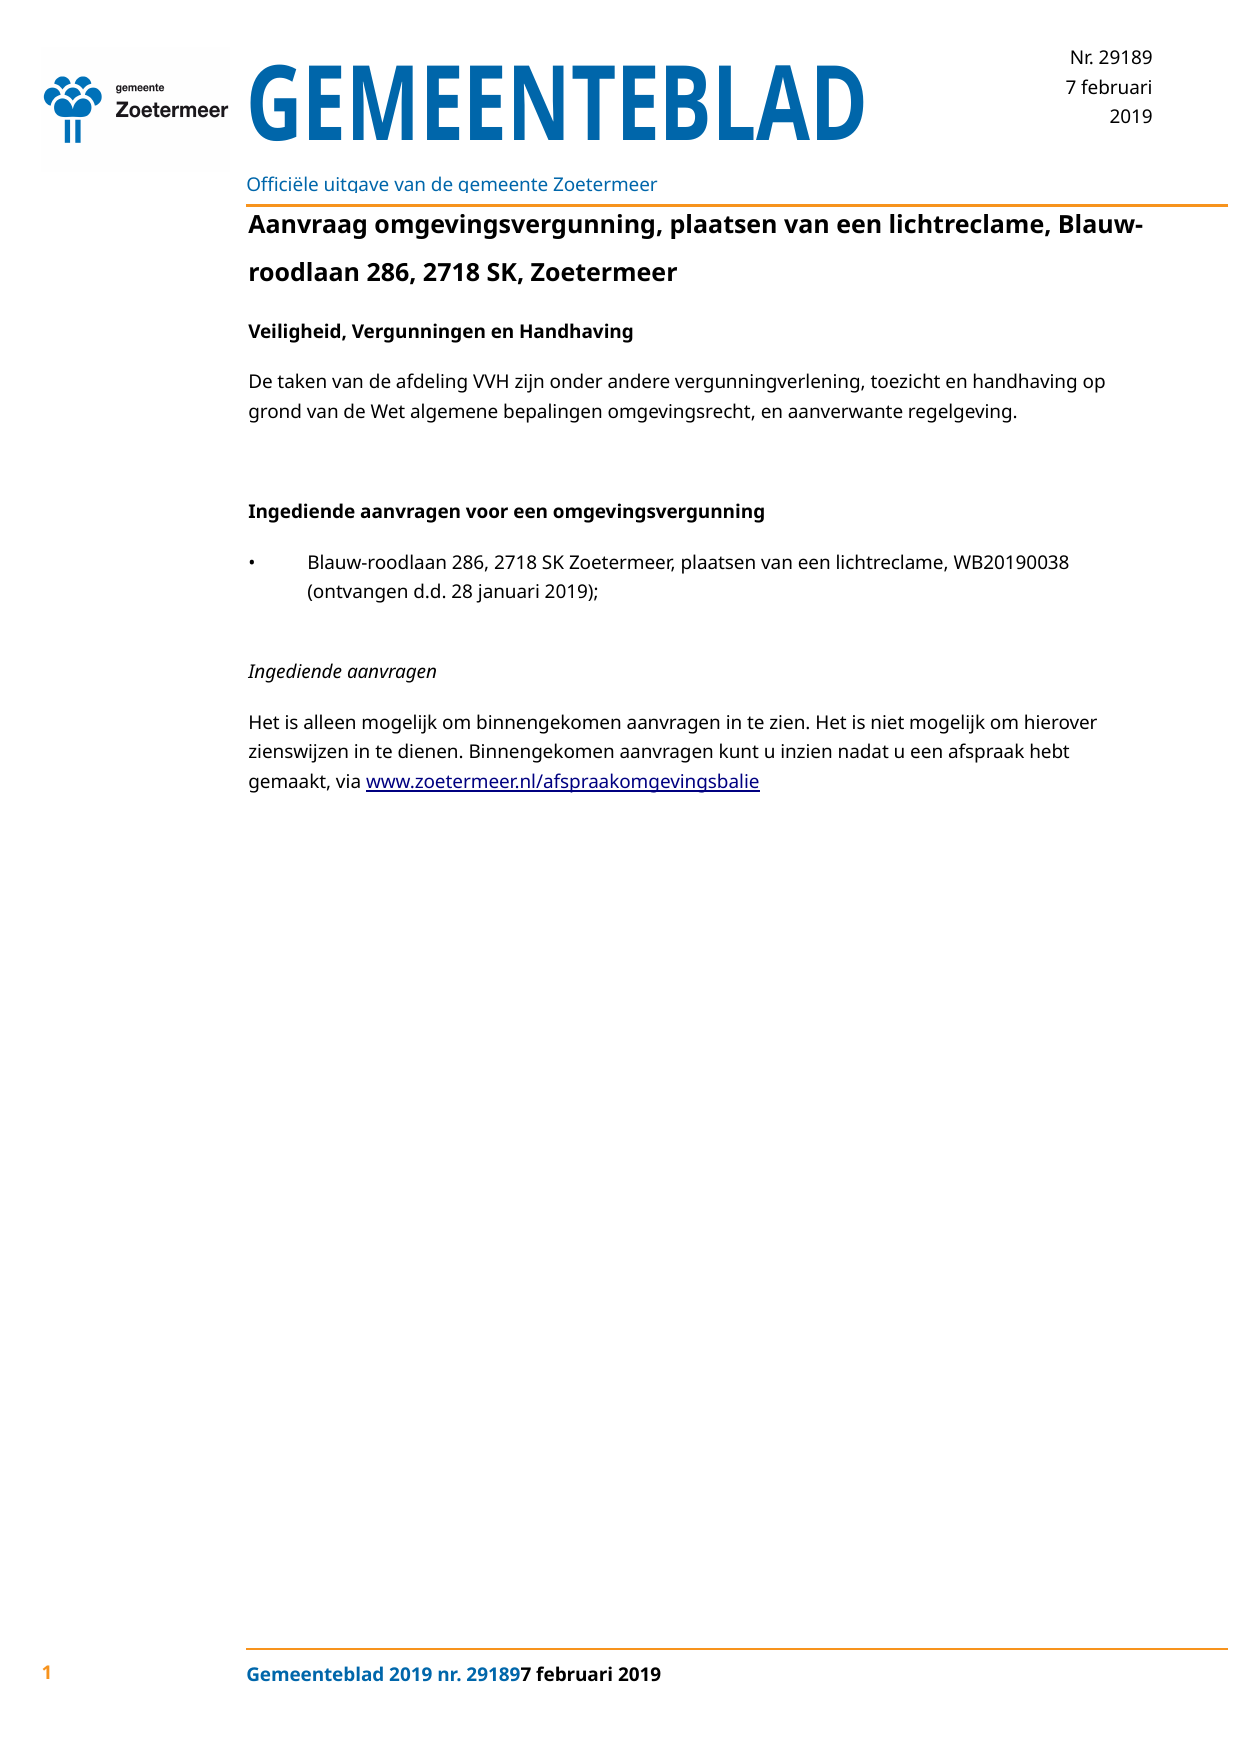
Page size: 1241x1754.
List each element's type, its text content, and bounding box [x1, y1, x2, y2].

picture [41, 47, 231, 172]
text Aanvraag omgevingsvergunning, plaatsen van een lichtreclame, Blauw-roodlaan 286, 2718 SK, Zoetermeer [248, 207, 1152, 288]
list Blauw-roodlaan 286, 2718 SK Zoetermeer, plaatsen van een lichtreclame, WB20190038 (ontvangen d.d. 28 januari 2019); [248, 549, 1152, 604]
text Veiligheid, Vergunningen en Handhaving [248, 318, 1152, 344]
text Ingediende aanvragen voor een omgevingsvergunning [248, 499, 1152, 524]
text De taken van de afdeling VVH zijn onder andere vergunningverlening, toezicht en handhaving op grond van de Wet algemene bepalingen omgevingsrecht, en aanverwante regelgeving. [248, 368, 1152, 424]
text Ingediende aanvragen [248, 659, 1152, 684]
text Het is alleen mogelijk om binnengekomen aanvragen in te zien. Het is niet mogelijk om hierover zienswijzen in te dienen. Binnengekomen aanvragen kunt u inzien nadat u een afspraak hebt gemaakt, via www.zoetermeer.nl/afspraakomgevingsbalie [248, 709, 1152, 794]
